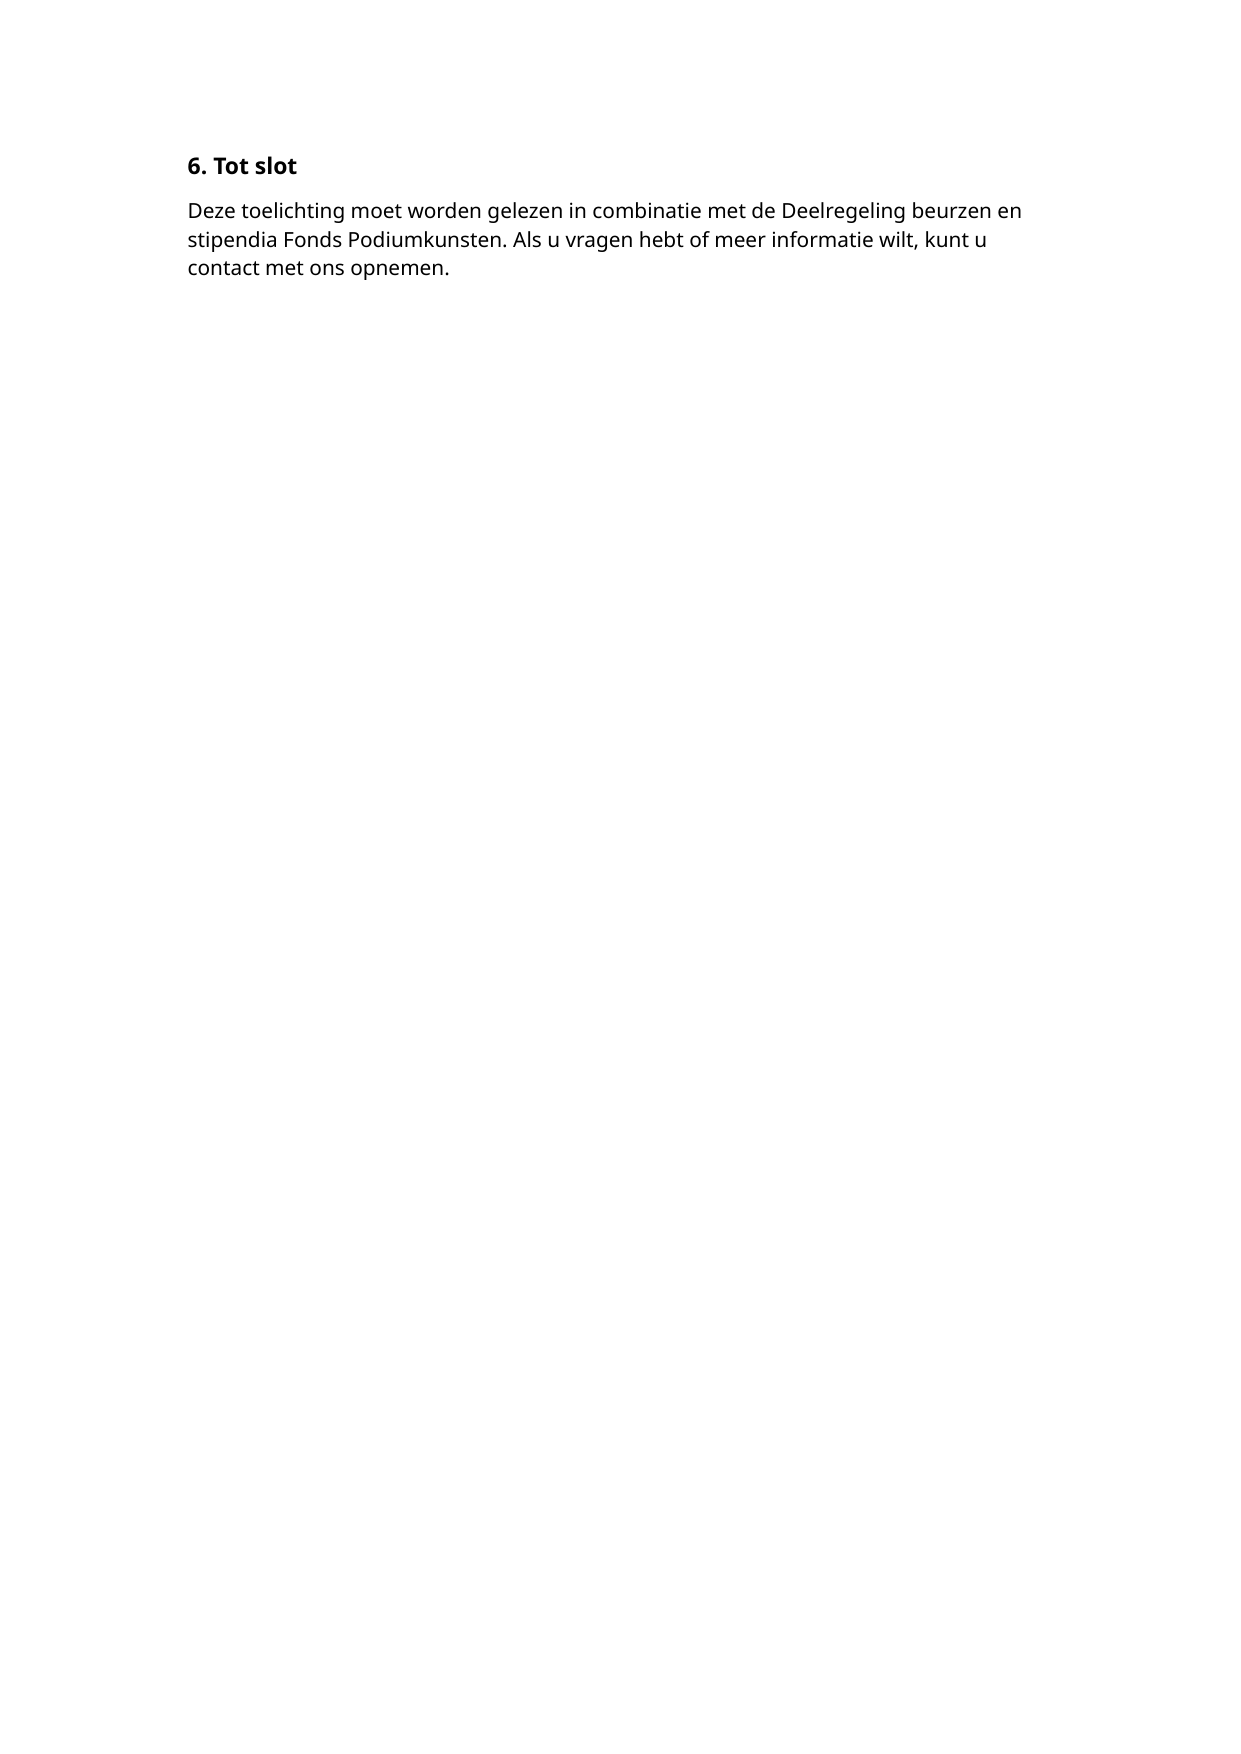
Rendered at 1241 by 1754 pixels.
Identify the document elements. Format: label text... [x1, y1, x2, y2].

subtitle 6. Tot slot [187, 150, 1053, 181]
text Deze toelichting moet worden gelezen in combinatie met de Deelregeling beurzen en stipendia Fonds Podiumkunsten. Als u vragen hebt of meer informatie wilt, kunt u contact met ons opnemen. [187, 196, 1053, 282]
